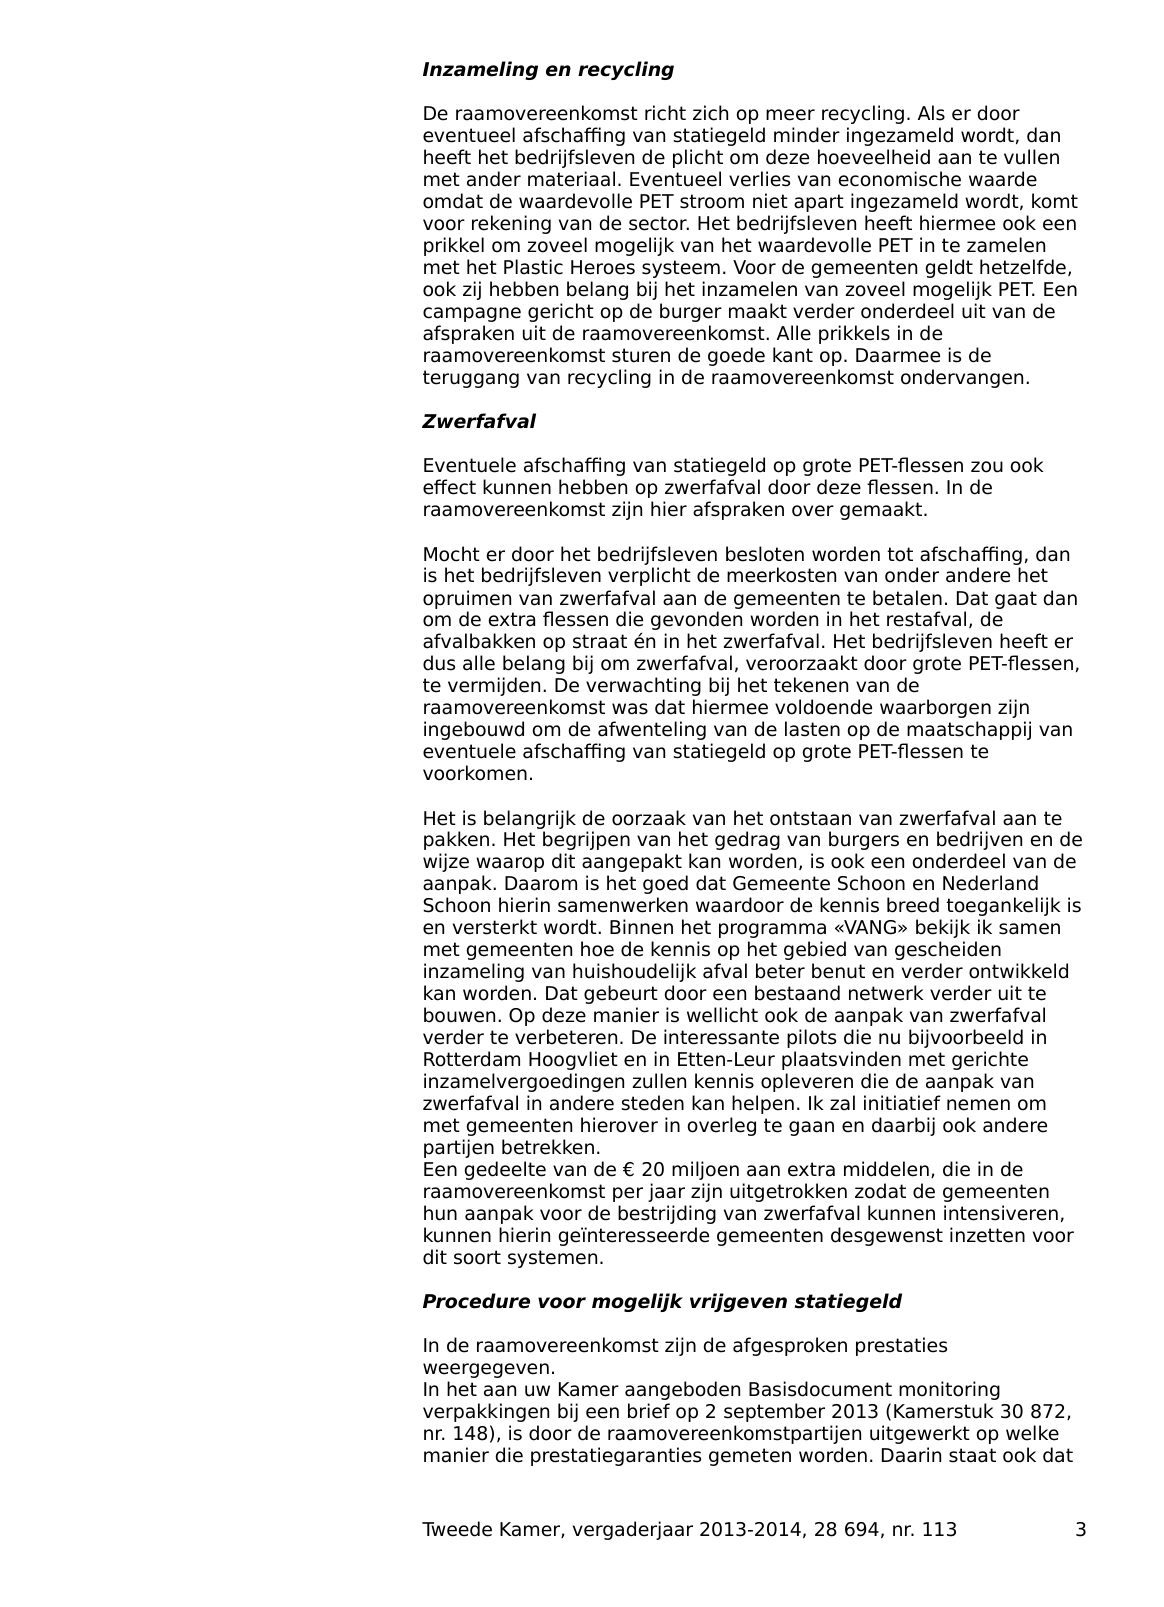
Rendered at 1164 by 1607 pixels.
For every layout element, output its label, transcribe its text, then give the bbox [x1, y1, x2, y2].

subtitle Procedure voor mogelijk vrijgeven statiegeld [422, 1291, 1087, 1313]
subtitle Zwerfafval [422, 411, 1087, 433]
text Eventuele afschaffing van statiegeld op grote PET-flessen zou ook effect kunnen hebben op zwerfafval door deze flessen. In de raamovereenkomst zijn hier afspraken over gemaakt. [422, 455, 1087, 521]
text Een gedeelte van de € 20 miljoen aan extra middelen, die in de raamovereenkomst per jaar zijn uitgetrokken zodat de gemeenten hun aanpak voor de bestrijding van zwerfafval kunnen intensiveren, kunnen hierin geïnteresseerde gemeenten desgewenst inzetten voor dit soort systemen. [422, 1159, 1087, 1269]
subtitle Inzameling en recycling [422, 59, 1087, 81]
text Het is belangrijk de oorzaak van het ontstaan van zwerfafval aan te pakken. Het begrijpen van het gedrag van burgers en bedrijven en de wijze waarop dit aangepakt kan worden, is ook een onderdeel van de aanpak. Daarom is het goed dat Gemeente Schoon en Nederland Schoon hierin samenwerken waardoor de kennis breed toegankelijk is en versterkt wordt. Binnen het programma «VANG» bekijk ik samen met gemeenten hoe de kennis op het gebied van gescheiden inzameling van huishoudelijk afval beter benut en verder ontwikkeld kan worden. Dat gebeurt door een bestaand netwerk verder uit te bouwen. Op deze manier is wellicht ook de aanpak van zwerfafval verder te verbeteren. De interessante pilots die nu bijvoorbeeld in Rotterdam Hoogvliet en in Etten-Leur plaatsvinden met gerichte inzamelvergoedingen zullen kennis opleveren die de aanpak van zwerfafval in andere steden kan helpen. Ik zal initiatief nemen om met gemeenten hierover in overleg te gaan en daarbij ook andere partijen betrekken. [422, 807, 1087, 1159]
text De raamovereenkomst richt zich op meer recycling. Als er door eventueel afschaffing van statiegeld minder ingezameld wordt, dan heeft het bedrijfsleven de plicht om deze hoeveelheid aan te vullen met ander materiaal. Eventueel verlies van economische waarde omdat de waardevolle PET stroom niet apart ingezameld wordt, komt voor rekening van de sector. Het bedrijfsleven heeft hiermee ook een prikkel om zoveel mogelijk van het waardevolle PET in te zamelen met het Plastic Heroes systeem. Voor de gemeenten geldt hetzelfde, ook zij hebben belang bij het inzamelen van zoveel mogelijk PET. Een campagne gericht op de burger maakt verder onderdeel uit van de afspraken uit de raamovereenkomst. Alle prikkels in de raamovereenkomst sturen de goede kant op. Daarmee is de teruggang van recycling in de raamovereenkomst ondervangen. [422, 103, 1087, 389]
text In de raamovereenkomst zijn de afgesproken prestaties weergegeven. [422, 1335, 1087, 1379]
text Mocht er door het bedrijfsleven besloten worden tot afschaffing, dan is het bedrijfsleven verplicht de meerkosten van onder andere het opruimen van zwerfafval aan de gemeenten te betalen. Dat gaat dan om de extra flessen die gevonden worden in het restafval, de afvalbakken op straat én in het zwerfafval. Het bedrijfsleven heeft er dus alle belang bij om zwerfafval, veroorzaakt door grote PET-flessen, te vermijden. De verwachting bij het tekenen van de raamovereenkomst was dat hiermee voldoende waarborgen zijn ingebouwd om de afwenteling van de lasten op de maatschappij van eventuele afschaffing van statiegeld op grote PET-flessen te voorkomen. [422, 543, 1087, 785]
text In het aan uw Kamer aangeboden Basisdocument monitoring verpakkingen bij een brief op 2 september 2013 (Kamerstuk 30 872, nr. 148), is door de raamovereenkomstpartijen uitgewerkt op welke manier die prestatiegaranties gemeten worden. Daarin staat ook dat [422, 1379, 1087, 1467]
